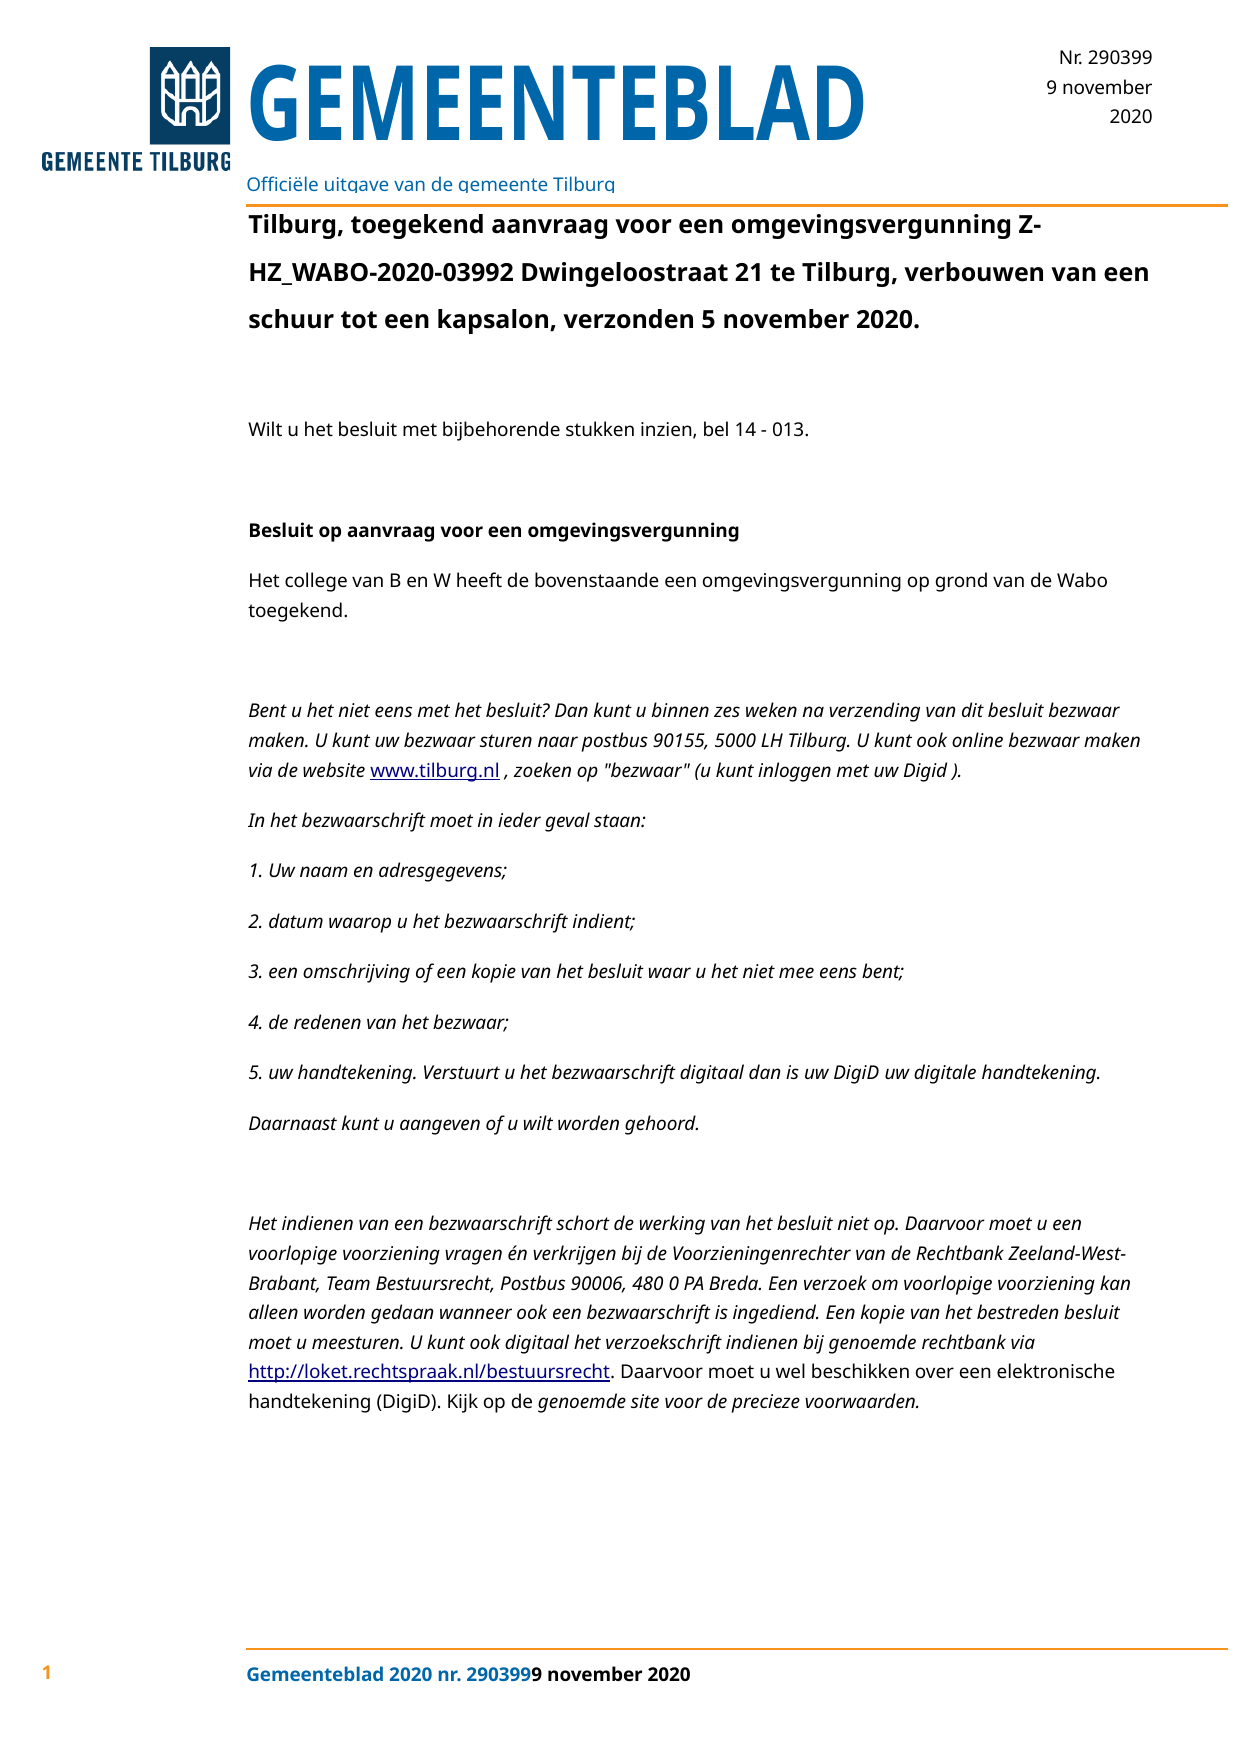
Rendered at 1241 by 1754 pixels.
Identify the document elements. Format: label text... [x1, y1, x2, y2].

text 2. datum waarop u het bezwaarschrift indient; [248, 908, 1152, 934]
text Bent u het niet eens met het besluit? Dan kunt u binnen zes weken na verzending van dit besluit bezwaar maken. U kunt uw bezwaar sturen naar postbus 90155, 5000 LH Tilburg. U kunt ook online bezwaar maken via de website www.tilburg.nl , zoeken op "bezwaar" (u kunt inloggen met uw Digid ). [248, 698, 1152, 782]
text 5. uw handtekening. Verstuurt u het bezwaarschrift digitaal dan is uw DigiD uw digitale handtekening. [248, 1059, 1152, 1085]
text Het college van B en W heeft de bovenstaande een omgevingsvergunning op grond van de Wabo toegekend. [248, 567, 1152, 622]
text Besluit op aanvraag voor een omgevingsvergunning [248, 517, 1152, 542]
text In het bezwaarschrift moet in ieder geval staan: [248, 807, 1152, 833]
text Wilt u het besluit met bijbehorende stukken inzien, bel 14 - 013. [248, 416, 1152, 442]
text Tilburg, toegekend aanvraag voor een omgevingsvergunning Z-HZ_WABO-2020-03992 Dwingeloostraat 21 te Tilburg, verbouwen van een schuur tot een kapsalon, verzonden 5 november 2020. [248, 207, 1152, 336]
text 3. een omschrijving of een kopie van het besluit waar u het niet mee eens bent; [248, 958, 1152, 984]
picture [41, 47, 231, 172]
text 4. de redenen van het bezwaar; [248, 1009, 1152, 1034]
text Het indienen van een bezwaarschrift schort de werking van het besluit niet op. Daarvoor moet u een voorlopige voorziening vragen én verkrijgen bij de Voorzieningenrechter van de Rechtbank Zeeland-West-Brabant, Team Bestuursrecht, Postbus 90006, 480 0 PA Breda. Een verzoek om voorlopige voorziening kan alleen worden gedaan wanneer ook een bezwaarschrift is ingediend. Een kopie van het bestreden besluit moet u meesturen. U kunt ook digitaal het verzoekschrift indienen bij genoemde rechtbank via http://loket.rechtspraak.nl/bestuursrecht. Daarvoor moet u wel beschikken over een elektronische handtekening (DigiD). Kijk op de genoemde site voor de precieze voorwaarden. [248, 1211, 1152, 1414]
text 1. Uw naam en adresgegevens; [248, 858, 1152, 883]
text Daarnaast kunt u aangeven of u wilt worden gehoord. [248, 1110, 1152, 1135]
